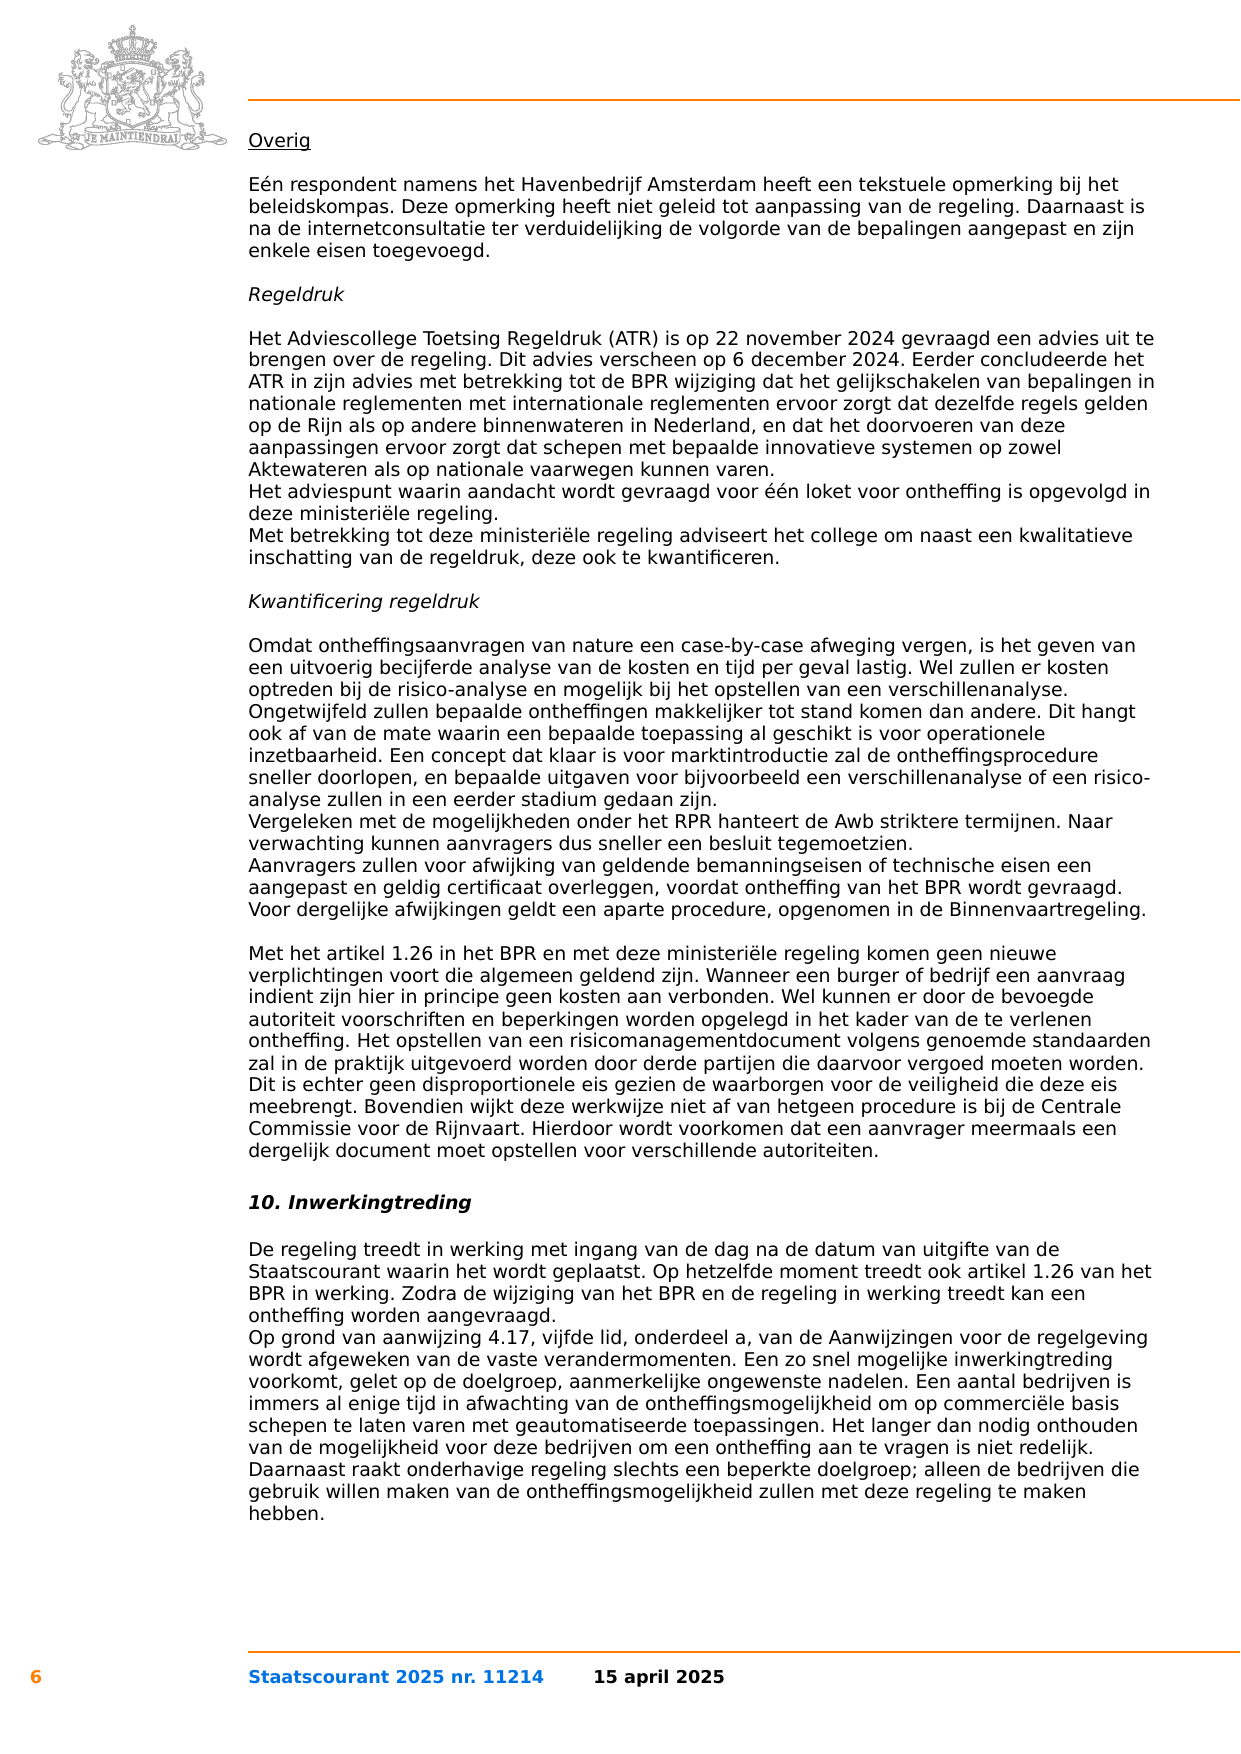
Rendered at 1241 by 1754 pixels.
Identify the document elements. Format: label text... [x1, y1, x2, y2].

subtitle 10. Inwerkingtreding [248, 1192, 1163, 1214]
text Met het artikel 1.26 in het BPR en met deze ministeriële regeling komen geen nieuwe verplichtingen voort die algemeen geldend zijn. Wanneer een burger of bedrijf een aanvraag indient zijn hier in principe geen kosten aan verbonden. Wel kunnen er door de bevoegde autoriteit voorschriften en beperkingen worden opgelegd in het kader van de te verlenen ontheffing. Het opstellen van een risicomanagementdocument volgens genoemde standaarden zal in de praktijk uitgevoerd worden door derde partijen die daarvoor vergoed moeten worden. Dit is echter geen disproportionele eis gezien de waarborgen voor de veiligheid die deze eis meebrengt. Bovendien wijkt deze werkwijze niet af van hetgeen procedure is bij de Centrale Commissie voor de Rijnvaart. Hierdoor wordt voorkomen dat een aanvrager meermaals een dergelijk document moet opstellen voor verschillende autoriteiten. [248, 942, 1163, 1162]
text Met betrekking tot deze ministeriële regeling adviseert het college om naast een kwalitatieve inschatting van de regeldruk, deze ook te kwantificeren. [248, 525, 1163, 569]
text De regeling treedt in werking met ingang van de dag na de datum van uitgifte van de Staatscourant waarin het wordt geplaatst. Op hetzelfde moment treedt ook artikel 1.26 van het BPR in werking. Zodra de wijziging van het BPR en de regeling in werking treedt kan een ontheffing worden aangevraagd. [248, 1239, 1163, 1327]
text Vergeleken met de mogelijkheden onder het RPR hanteert de Awb striktere termijnen. Naar verwachting kunnen aanvragers dus sneller een besluit tegemoetzien. [248, 811, 1163, 855]
subtitle Kwantificering regeldruk [248, 591, 1163, 613]
text Op grond van aanwijzing 4.17, vijfde lid, onderdeel a, van de Aanwijzingen voor de regelgeving wordt afgeweken van de vaste verandermomenten. Een zo snel mogelijke inwerkingtreding voorkomt, gelet op de doelgroep, aanmerkelijke ongewenste nadelen. Een aantal bedrijven is immers al enige tijd in afwachting van de ontheffingsmogelijkheid om op commerciële basis schepen te laten varen met geautomatiseerde toepassingen. Het langer dan nodig onthouden van de mogelijkheid voor deze bedrijven om een ontheffing aan te vragen is niet redelijk. Daarnaast raakt onderhavige regeling slechts een beperkte doelgroep; alleen de bedrijven die gebruik willen maken van de ontheffingsmogelijkheid zullen met deze regeling te maken hebben. [248, 1327, 1163, 1525]
picture [38, 25, 227, 150]
text Het Adviescollege Toetsing Regeldruk (ATR) is op 22 november 2024 gevraagd een advies uit te brengen over de regeling. Dit advies verscheen op 6 december 2024. Eerder concludeerde het ATR in zijn advies met betrekking tot de BPR wijziging dat het gelijkschakelen van bepalingen in nationale reglementen met internationale reglementen ervoor zorgt dat dezelfde regels gelden op de Rijn als op andere binnenwateren in Nederland, en dat het doorvoeren van deze aanpassingen ervoor zorgt dat schepen met bepaalde innovatieve systemen op zowel Aktewateren als op nationale vaarwegen kunnen varen. [248, 327, 1163, 481]
text Het adviespunt waarin aandacht wordt gevraagd voor één loket voor ontheffing is opgevolgd in deze ministeriële regeling. [248, 481, 1163, 525]
subtitle Overig [248, 130, 1163, 152]
text Omdat ontheffingsaanvragen van nature een case-by-case afweging vergen, is het geven van een uitvoerig becijferde analyse van de kosten en tijd per geval lastig. Wel zullen er kosten optreden bij de risico-analyse en mogelijk bij het opstellen van een verschillenanalyse. Ongetwijfeld zullen bepaalde ontheffingen makkelijker tot stand komen dan andere. Dit hangt ook af van de mate waarin een bepaalde toepassing al geschikt is voor operationele inzetbaarheid. Een concept dat klaar is voor marktintroductie zal de ontheffingsprocedure sneller doorlopen, en bepaalde uitgaven voor bijvoorbeeld een verschillenanalyse of een risico-analyse zullen in een eerder stadium gedaan zijn. [248, 635, 1163, 811]
text Eén respondent namens het Havenbedrijf Amsterdam heeft een tekstuele opmerking bij het beleidskompas. Deze opmerking heeft niet geleid tot aanpassing van de regeling. Daarnaast is na de internetconsultatie ter verduidelijking de volgorde van de bepalingen aangepast en zijn enkele eisen toegevoegd. [248, 174, 1163, 262]
text Aanvragers zullen voor afwijking van geldende bemanningseisen of technische eisen een aangepast en geldig certificaat overleggen, voordat ontheffing van het BPR wordt gevraagd. Voor dergelijke afwijkingen geldt een aparte procedure, opgenomen in de Binnenvaartregeling. [248, 855, 1163, 921]
subtitle Regeldruk [248, 283, 1163, 306]
